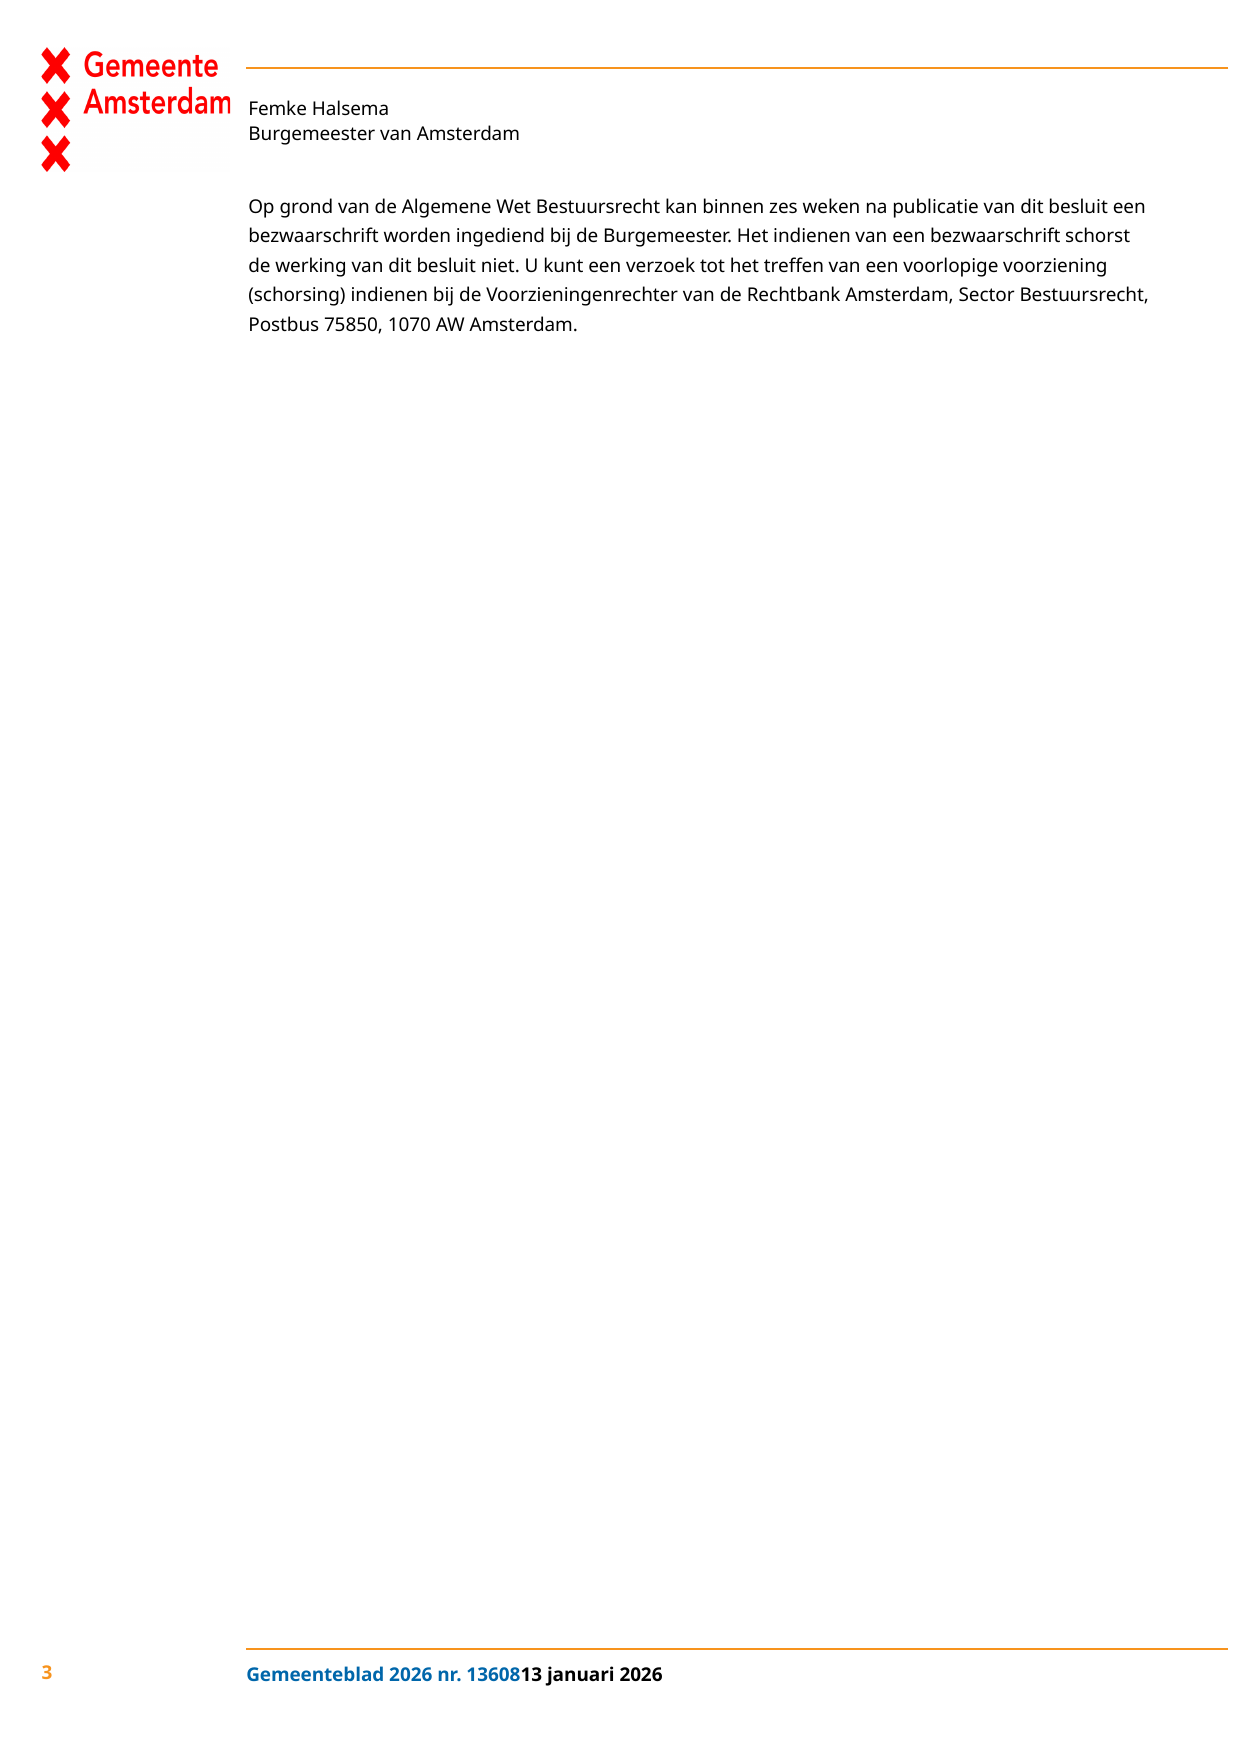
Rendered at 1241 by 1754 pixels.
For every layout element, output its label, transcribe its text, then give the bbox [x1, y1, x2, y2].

text Femke Halsema [248, 95, 1152, 121]
picture [41, 47, 231, 172]
text Burgemeester van Amsterdam [248, 121, 1152, 146]
text Op grond van de Algemene Wet Bestuursrecht kan binnen zes weken na publicatie van dit besluit een bezwaarschrift worden ingediend bij de Burgemeester. Het indienen van een bezwaarschrift schorst de werking van dit besluit niet. U kunt een verzoek tot het treffen van een voorlopige voorziening (schorsing) indienen bij de Voorzieningenrechter van de Rechtbank Amsterdam, Sector Bestuursrecht, Postbus 75850, 1070 AW Amsterdam. [248, 193, 1152, 337]
